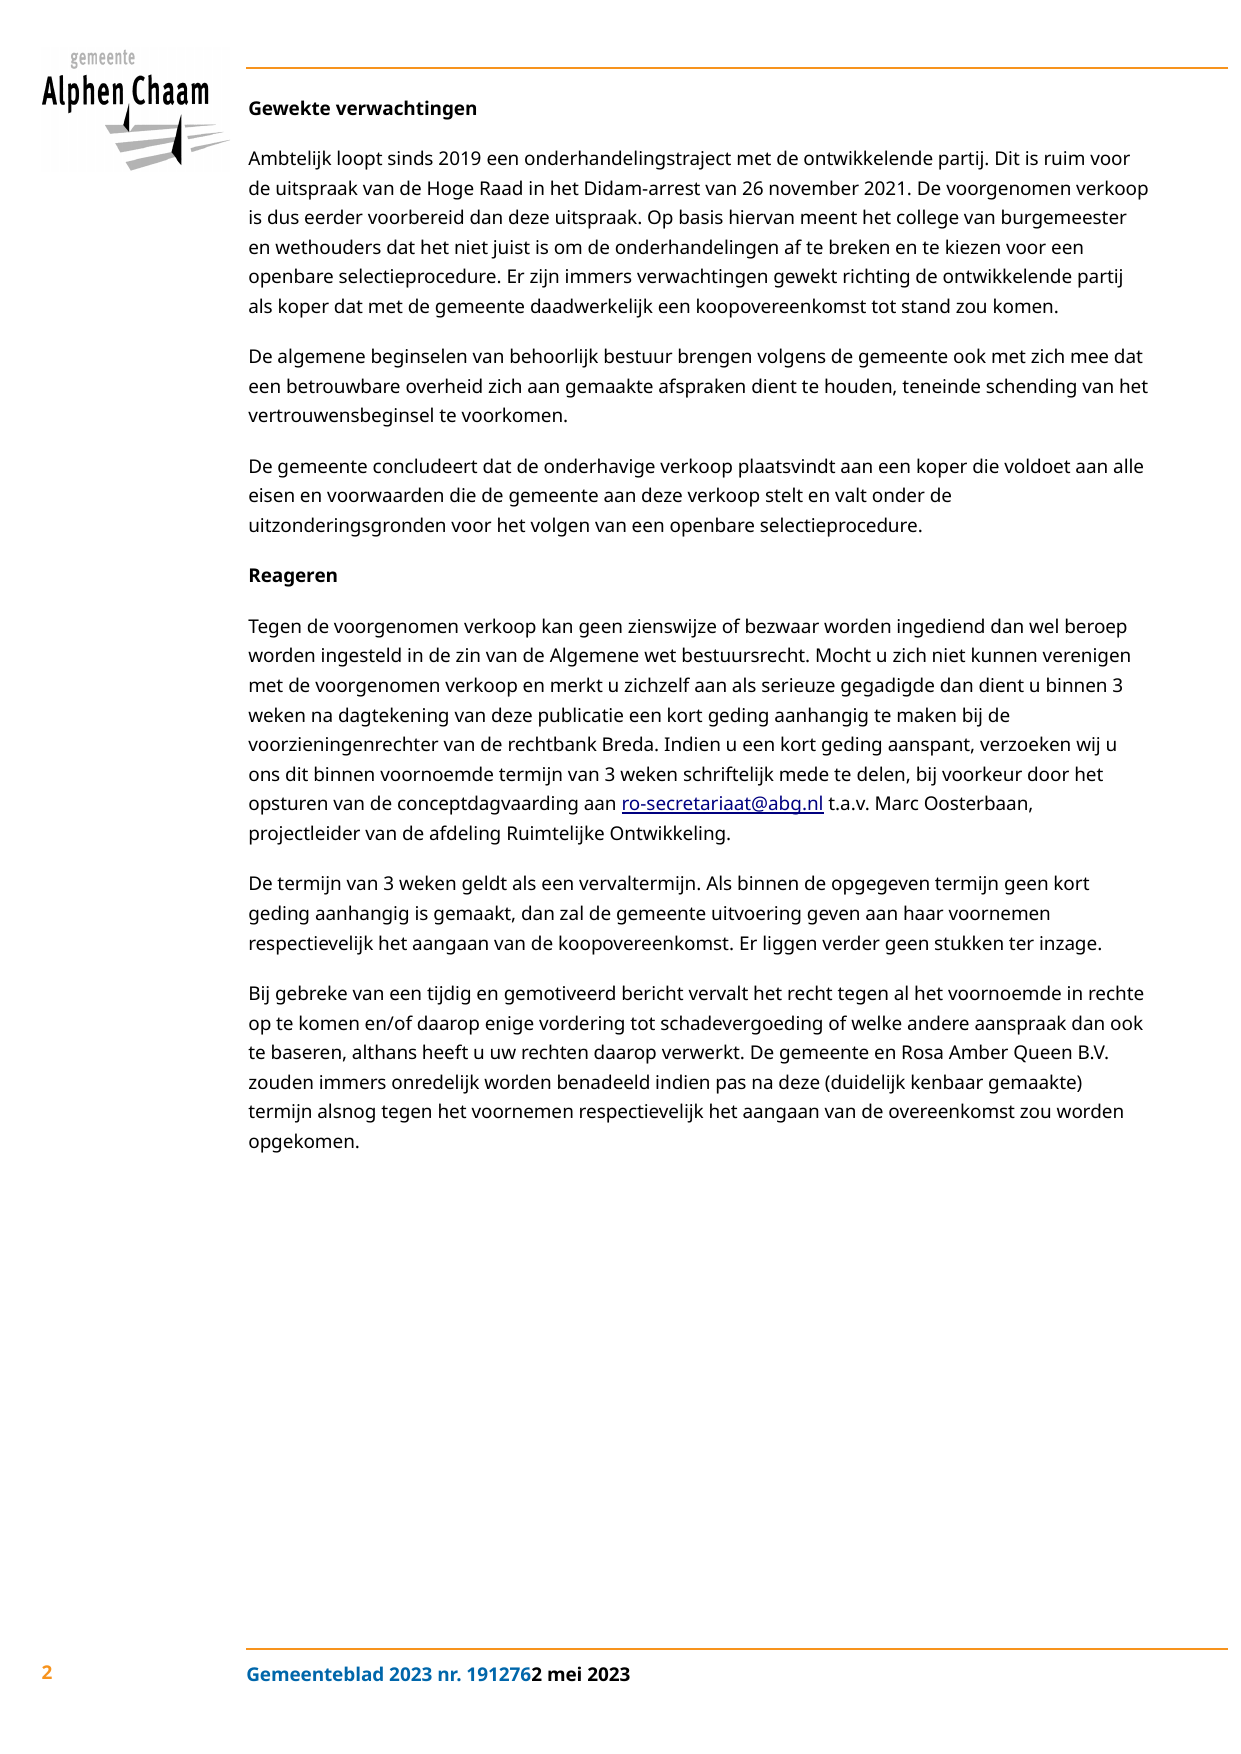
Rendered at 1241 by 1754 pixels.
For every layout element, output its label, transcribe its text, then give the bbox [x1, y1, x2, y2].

picture [41, 47, 231, 172]
text Gewekte verwachtingen [248, 95, 1152, 121]
text Tegen de voorgenomen verkoop kan geen zienswijze of bezwaar worden ingediend dan wel beroep worden ingesteld in de zin van de Algemene wet bestuursrecht. Mocht u zich niet kunnen verenigen met de voorgenomen verkoop en merkt u zichzelf aan als serieuze gegadigde dan dient u binnen 3 weken na dagtekening van deze publicatie een kort geding aanhangig te maken bij de voorzieningenrechter van de rechtbank Breda. Indien u een kort geding aanspant, verzoeken wij u ons dit binnen voornoemde termijn van 3 weken schriftelijk mede te delen, bij voorkeur door het opsturen van de conceptdagvaarding aan ro-secretariaat@abg.nl t.a.v. Marc Oosterbaan, projectleider van de afdeling Ruimtelijke Ontwikkeling. [248, 613, 1152, 846]
text Reageren [248, 563, 1152, 588]
text De algemene beginselen van behoorlijk bestuur brengen volgens de gemeente ook met zich mee dat een betrouwbare overheid zich aan gemaakte afspraken dient te houden, teneinde schending van het vertrouwensbeginsel te voorkomen. [248, 343, 1152, 428]
text De termijn van 3 weken geldt als een vervaltermijn. Als binnen de opgegeven termijn geen kort geding aanhangig is gemaakt, dan zal de gemeente uitvoering geven aan haar voornemen respectievelijk het aangaan van de koopovereenkomst. Er liggen verder geen stukken ter inzage. [248, 871, 1152, 956]
text Bij gebreke van een tijdig en gemotiveerd bericht vervalt het recht tegen al het voornoemde in rechte op te komen en/of daarop enige vordering tot schadevergoeding of welke andere aanspraak dan ook te baseren, althans heeft u uw rechten daarop verwerkt. De gemeente en Rosa Amber Queen B.V. zouden immers onredelijk worden benadeeld indien pas na deze (duidelijk kenbaar gemaakte) termijn alsnog tegen het voornemen respectievelijk het aangaan van de overeenkomst zou worden opgekomen. [248, 980, 1152, 1154]
text De gemeente concludeert dat de onderhavige verkoop plaatsvindt aan een koper die voldoet aan alle eisen en voorwaarden die de gemeente aan deze verkoop stelt en valt onder de uitzonderingsgronden voor het volgen van een openbare selectieprocedure. [248, 453, 1152, 538]
text Ambtelijk loopt sinds 2019 een onderhandelingstraject met de ontwikkelende partij. Dit is ruim voor de uitspraak van de Hoge Raad in het Didam-arrest van 26 november 2021. De voorgenomen verkoop is dus eerder voorbereid dan deze uitspraak. Op basis hiervan meent het college van burgemeester en wethouders dat het niet juist is om de onderhandelingen af te breken en te kiezen voor een openbare selectieprocedure. Er zijn immers verwachtingen gewekt richting de ontwikkelende partij als koper dat met de gemeente daadwerkelijk een koopovereenkomst tot stand zou komen. [248, 145, 1152, 319]
